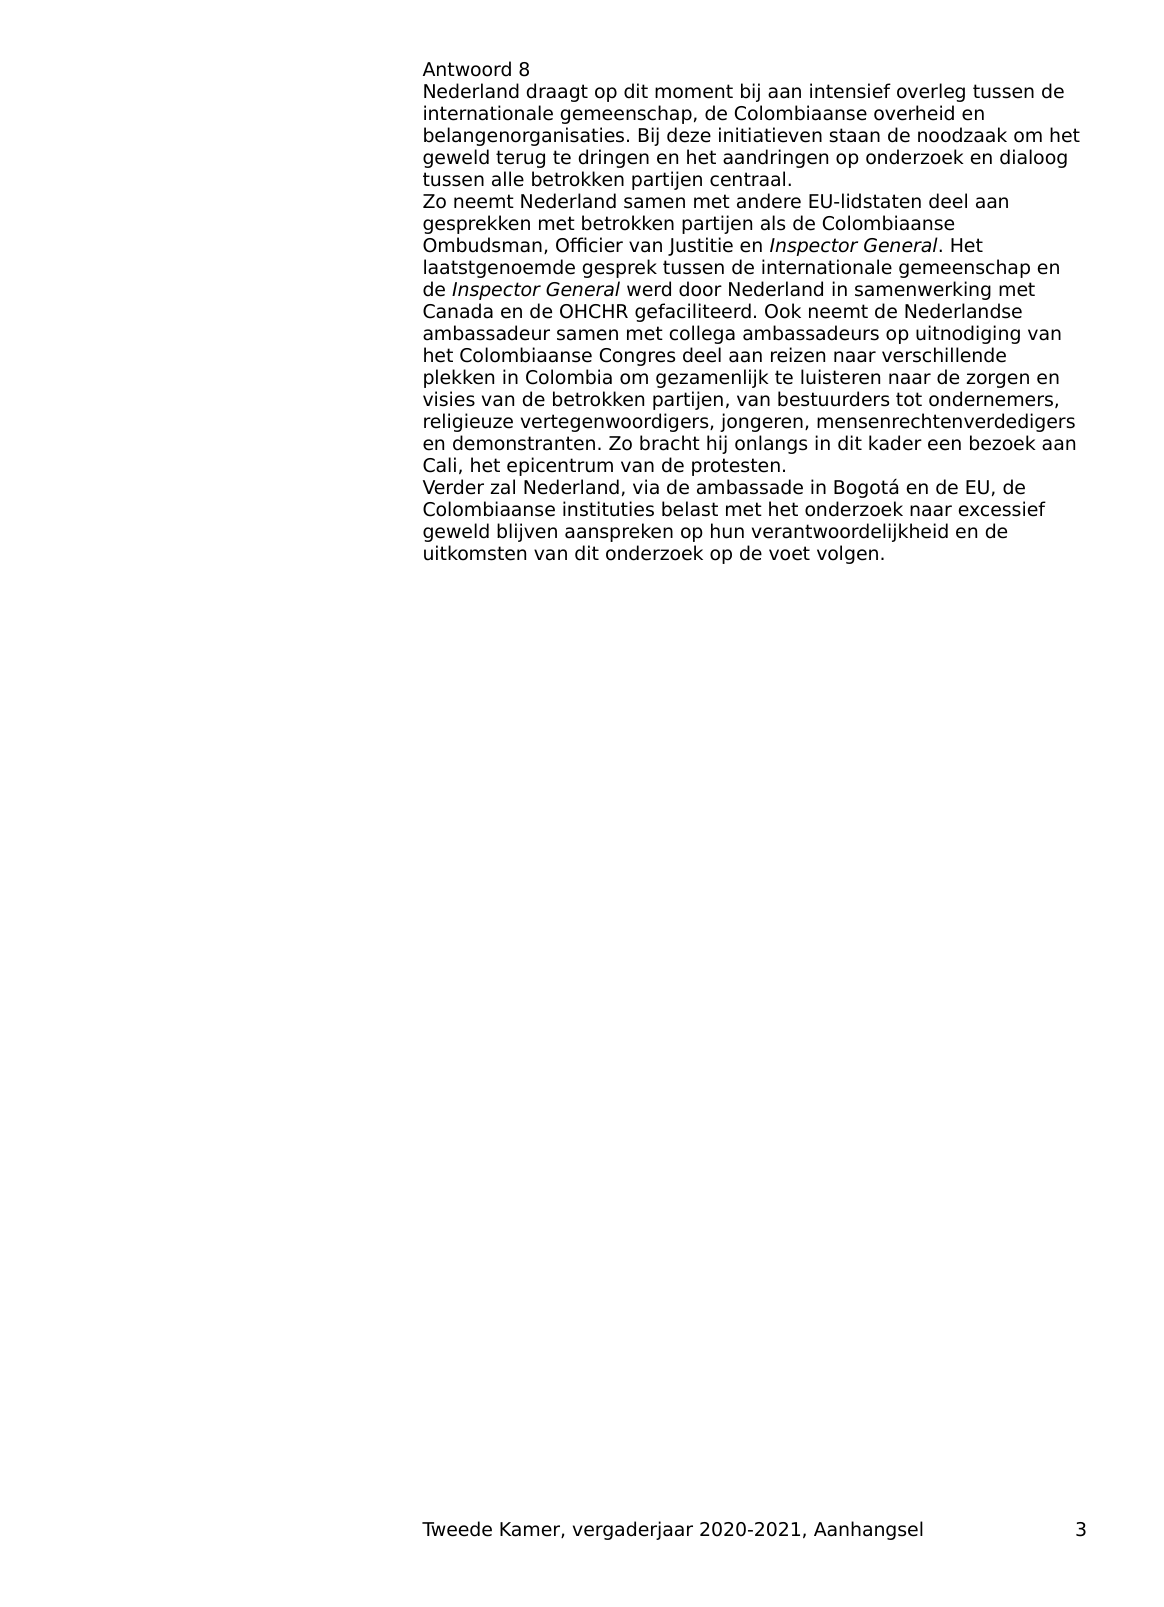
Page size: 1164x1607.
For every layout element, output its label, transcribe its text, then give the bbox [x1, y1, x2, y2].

text Verder zal Nederland, via de ambassade in Bogotá en de EU, de Colombiaanse instituties belast met het onderzoek naar excessief geweld blijven aanspreken op hun verantwoordelijkheid en de uitkomsten van dit onderzoek op de voet volgen. [422, 477, 1087, 564]
text Nederland draagt op dit moment bij aan intensief overleg tussen de internationale gemeenschap, de Colombiaanse overheid en belangenorganisaties. Bij deze initiatieven staan de noodzaak om het geweld terug te dringen en het aandringen op onderzoek en dialoog tussen alle betrokken partijen centraal. [422, 81, 1087, 191]
text Antwoord 8 [422, 59, 1087, 81]
text Zo neemt Nederland samen met andere EU-lidstaten deel aan gesprekken met betrokken partijen als de Colombiaanse Ombudsman, Officier van Justitie en Inspector General. Het laatstgenoemde gesprek tussen de internationale gemeenschap en de Inspector General werd door Nederland in samenwerking met Canada en de OHCHR gefaciliteerd. Ook neemt de Nederlandse ambassadeur samen met collega ambassadeurs op uitnodiging van het Colombiaanse Congres deel aan reizen naar verschillende plekken in Colombia om gezamenlijk te luisteren naar de zorgen en visies van de betrokken partijen, van bestuurders tot ondernemers, religieuze vertegenwoordigers, jongeren, mensenrechtenverdedigers en demonstranten. Zo bracht hij onlangs in dit kader een bezoek aan Cali, het epicentrum van de protesten. [422, 191, 1087, 477]
